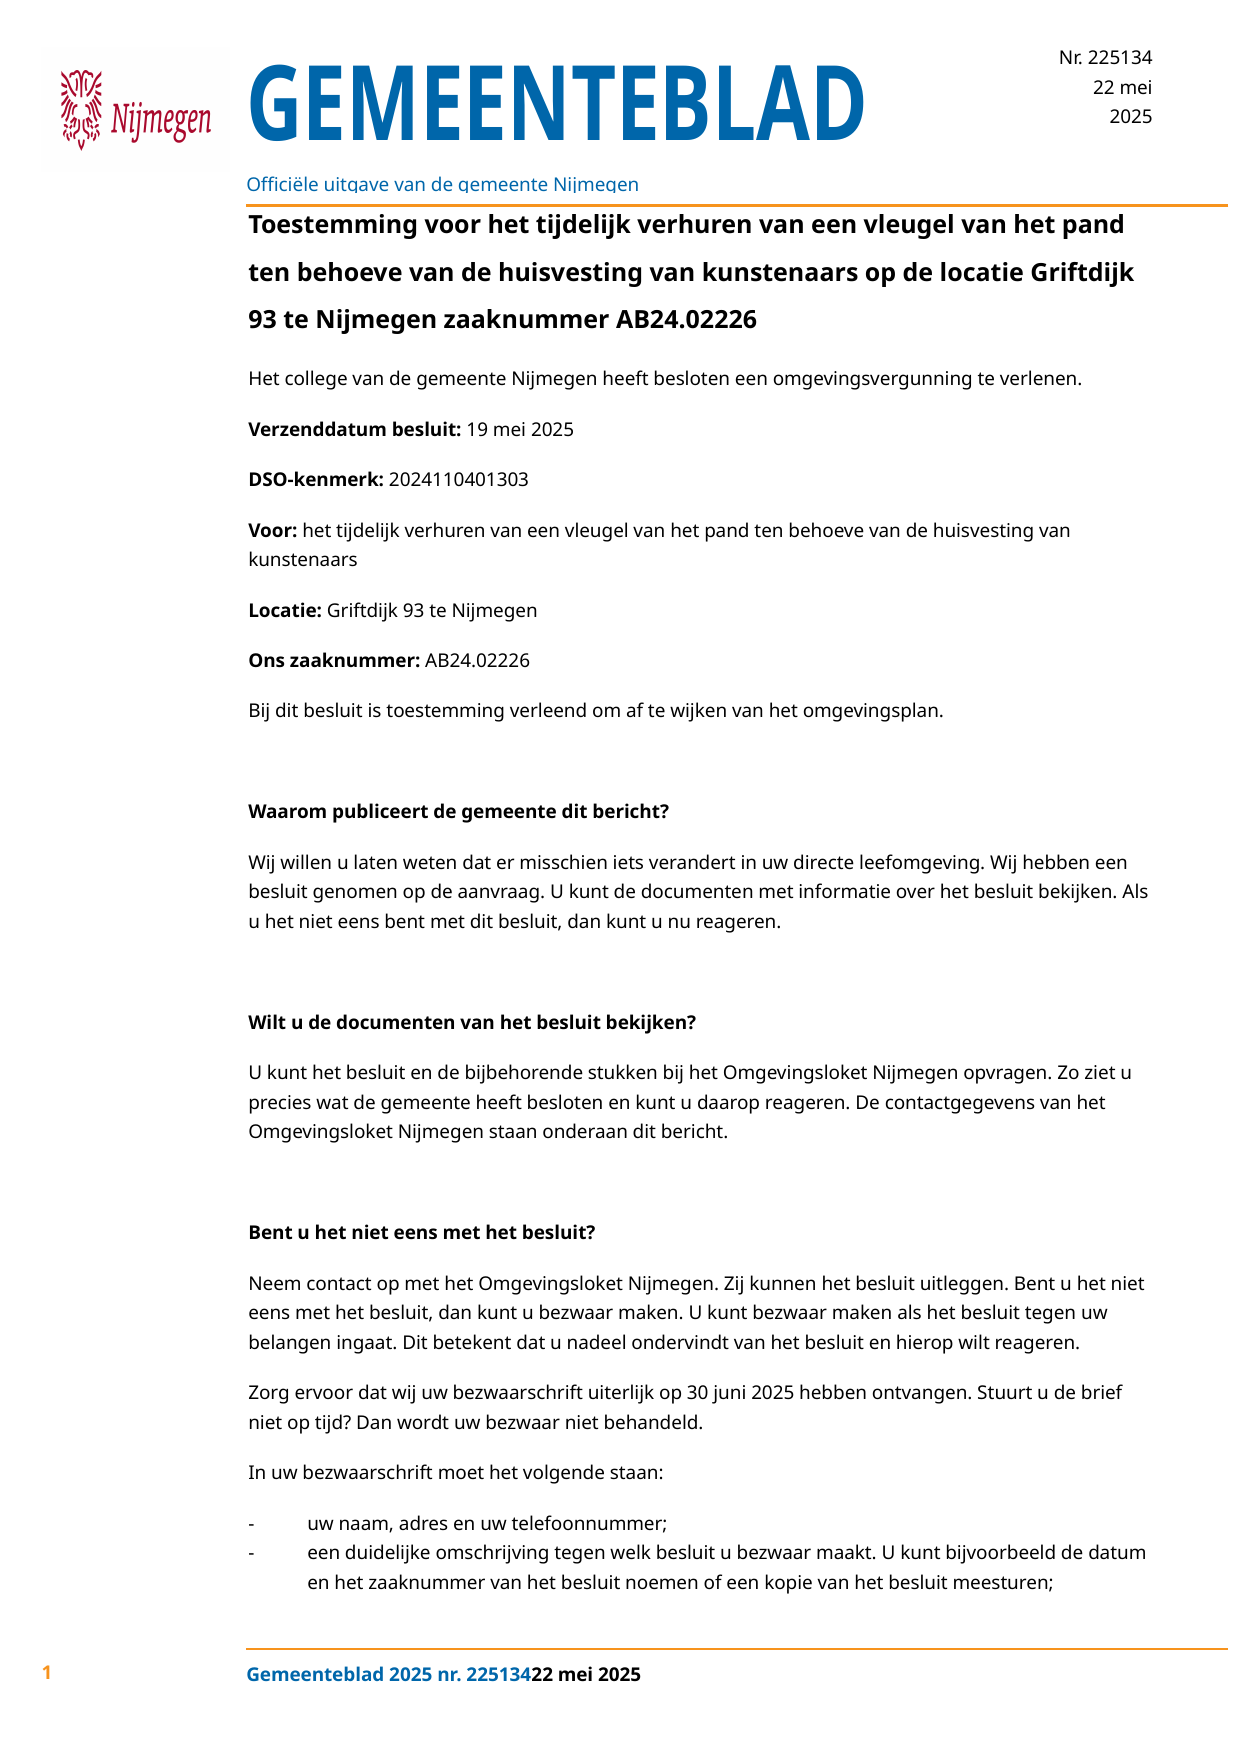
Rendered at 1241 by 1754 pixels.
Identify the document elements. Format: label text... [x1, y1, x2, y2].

text Voor: het tijdelijk verhuren van een vleugel van het pand ten behoeve van de huisvesting van kunstenaars [248, 517, 1152, 572]
text Neem contact op met het Omgevingsloket Nijmegen. Zij kunnen het besluit uitleggen. Bent u het niet eens met het besluit, dan kunt u bezwaar maken. U kunt bezwaar maken als het besluit tegen uw belangen ingaat. Dit betekent dat u nadeel ondervindt van het besluit en hierop wilt reageren. [248, 1270, 1152, 1354]
text Het college van de gemeente Nijmegen heeft besloten een omgevingsvergunning te verlenen. [248, 366, 1152, 391]
list uw naam, adres en uw telefoonnummer; [248, 1510, 1152, 1535]
picture [41, 47, 231, 172]
text Bij dit besluit is toestemming verleend om af te wijken van het omgevingsplan. [248, 698, 1152, 723]
text Waarom publiceert de gemeente dit bericht? [248, 798, 1152, 824]
text Locatie: Griftdijk 93 te Nijmegen [248, 597, 1152, 622]
text Toestemming voor het tijdelijk verhuren van een vleugel van het pand ten behoeve van de huisvesting van kunstenaars op de locatie Griftdijk 93 te Nijmegen zaaknummer AB24.02226 [248, 207, 1152, 336]
text Zorg ervoor dat wij uw bezwaarschrift uiterlijk op 30 juni 2025 hebben ontvangen. Stuurt u de brief niet op tijd? Dan wordt uw bezwaar niet behandeld. [248, 1379, 1152, 1434]
text Wij willen u laten weten dat er misschien iets verandert in uw directe leefomgeving. Wij hebben een besluit genomen op de aanvraag. U kunt de documenten met informatie over het besluit bekijken. Als u het niet eens bent met dit besluit, dan kunt u nu reageren. [248, 849, 1152, 934]
text Ons zaaknummer: AB24.02226 [248, 647, 1152, 673]
list een duidelijke omschrijving tegen welk besluit u bezwaar maakt. U kunt bijvoorbeeld de datum en het zaaknummer van het besluit noemen of een kopie van het besluit meesturen; [248, 1539, 1152, 1594]
text In uw bezwaarschrift moet het volgende staan: [248, 1459, 1152, 1485]
text U kunt het besluit en de bijbehorende stukken bij het Omgevingsloket Nijmegen opvragen. Zo ziet u precies wat de gemeente heeft besloten en kunt u daarop reageren. De contactgegevens van het Omgevingsloket Nijmegen staan onderaan dit bericht. [248, 1059, 1152, 1144]
text DSO-kenmerk: 2024110401303 [248, 466, 1152, 492]
text Wilt u de documenten van het besluit bekijken? [248, 1009, 1152, 1034]
text Verzenddatum besluit: 19 mei 2025 [248, 416, 1152, 442]
text Bent u het niet eens met het besluit? [248, 1219, 1152, 1245]
